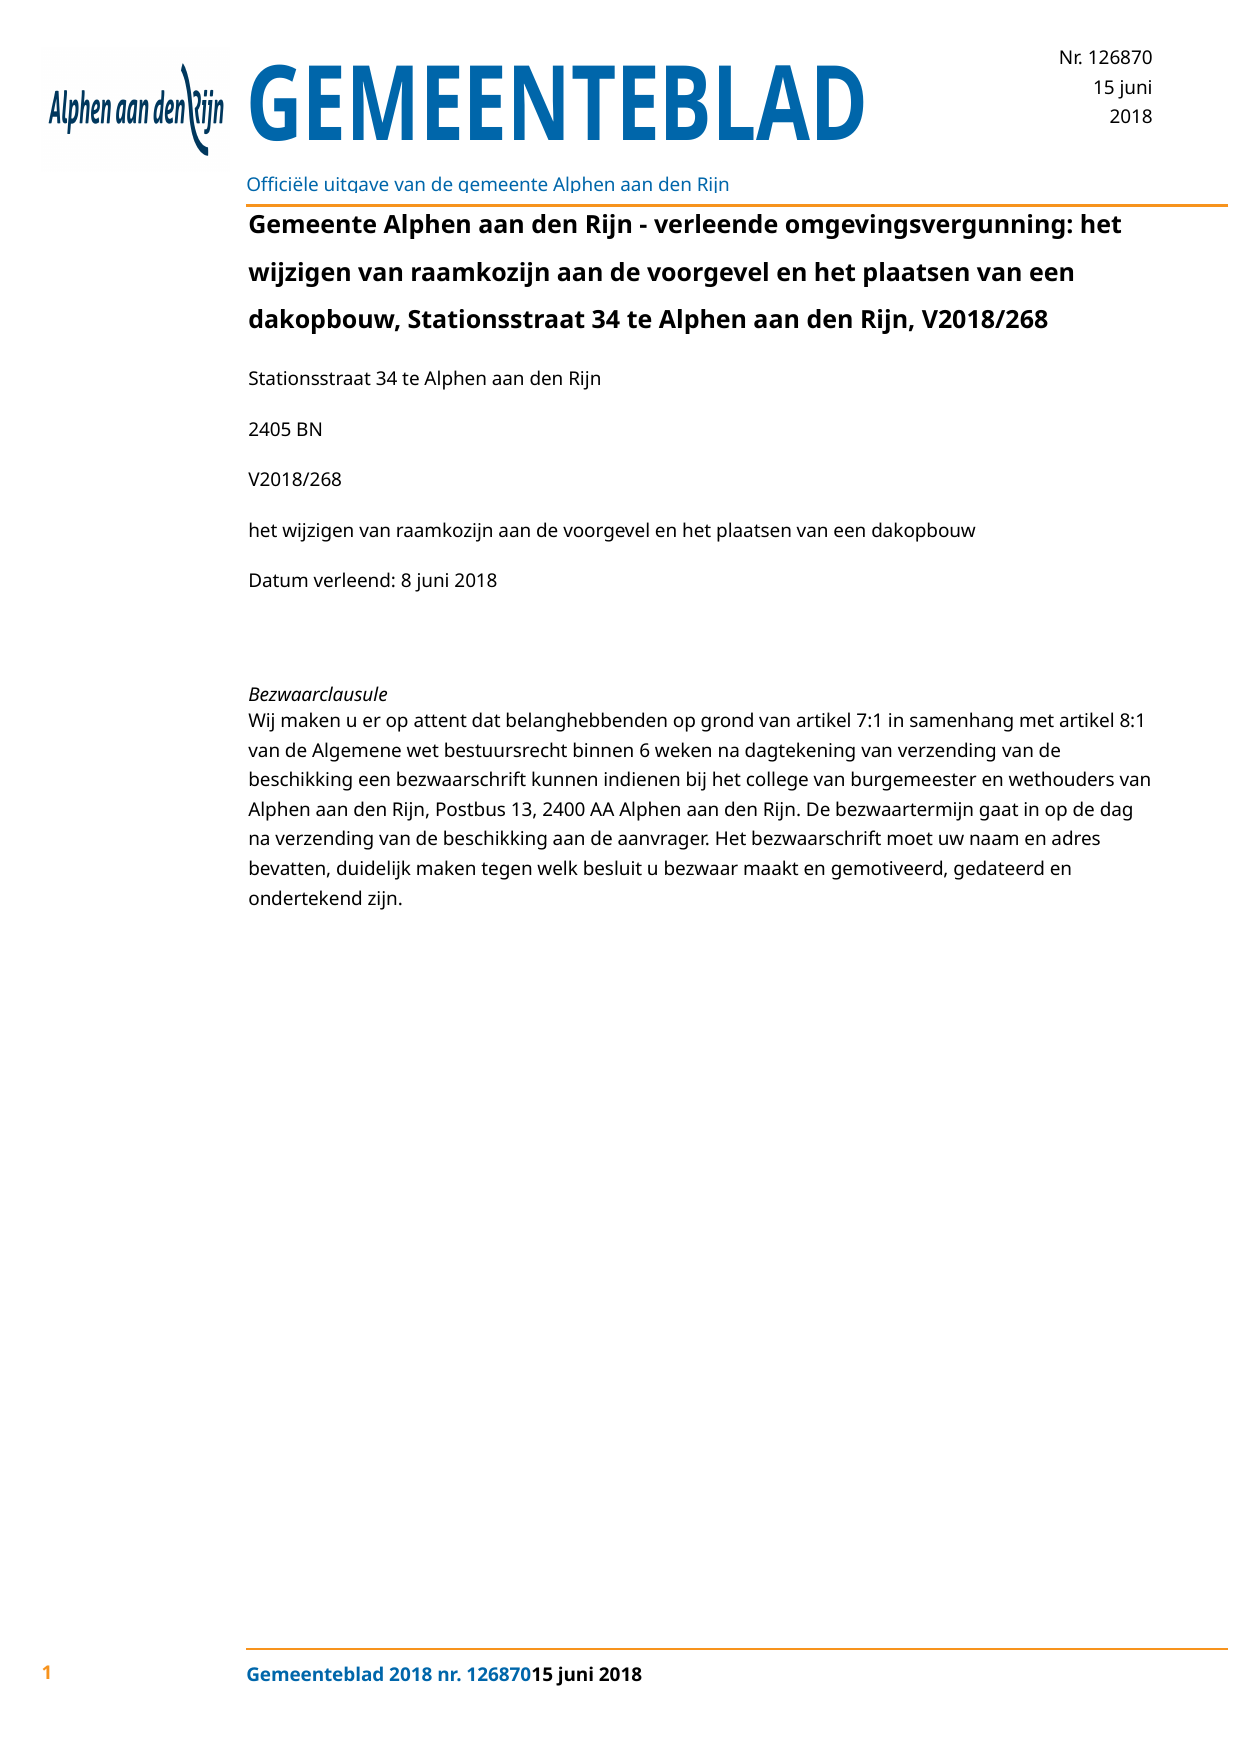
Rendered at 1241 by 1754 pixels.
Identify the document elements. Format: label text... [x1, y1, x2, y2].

text Gemeente Alphen aan den Rijn - verleende omgevingsvergunning: het wijzigen van raamkozijn aan de voorgevel en het plaatsen van een dakopbouw, Stationsstraat 34 te Alphen aan den Rijn, V2018/268 [248, 207, 1152, 336]
text Stationsstraat 34 te Alphen aan den Rijn [248, 366, 1152, 391]
text het wijzigen van raamkozijn aan de voorgevel en het plaatsen van een dakopbouw [248, 517, 1152, 542]
text V2018/268 [248, 466, 1152, 492]
text Wij maken u er op attent dat belanghebbenden op grond van artikel 7:1 in samenhang met artikel 8:1 van de Algemene wet bestuursrecht binnen 6 weken na dagtekening van verzending van de beschikking een bezwaarschrift kunnen indienen bij het college van burgemeester en wethouders van Alphen aan den Rijn, Postbus 13, 2400 AA Alphen aan den Rijn. De bezwaartermijn gaat in op de dag na verzending van de beschikking aan de aanvrager. Het bezwaarschrift moet uw naam en adres bevatten, duidelijk maken tegen welk besluit u bezwaar maakt en gemotiveerd, gedateerd en ondertekend zijn. [248, 707, 1152, 911]
text Bezwaarclausule [248, 682, 1152, 707]
picture [41, 47, 231, 172]
text Datum verleend: 8 juni 2018 [248, 567, 1152, 593]
text 2405 BN [248, 416, 1152, 442]
